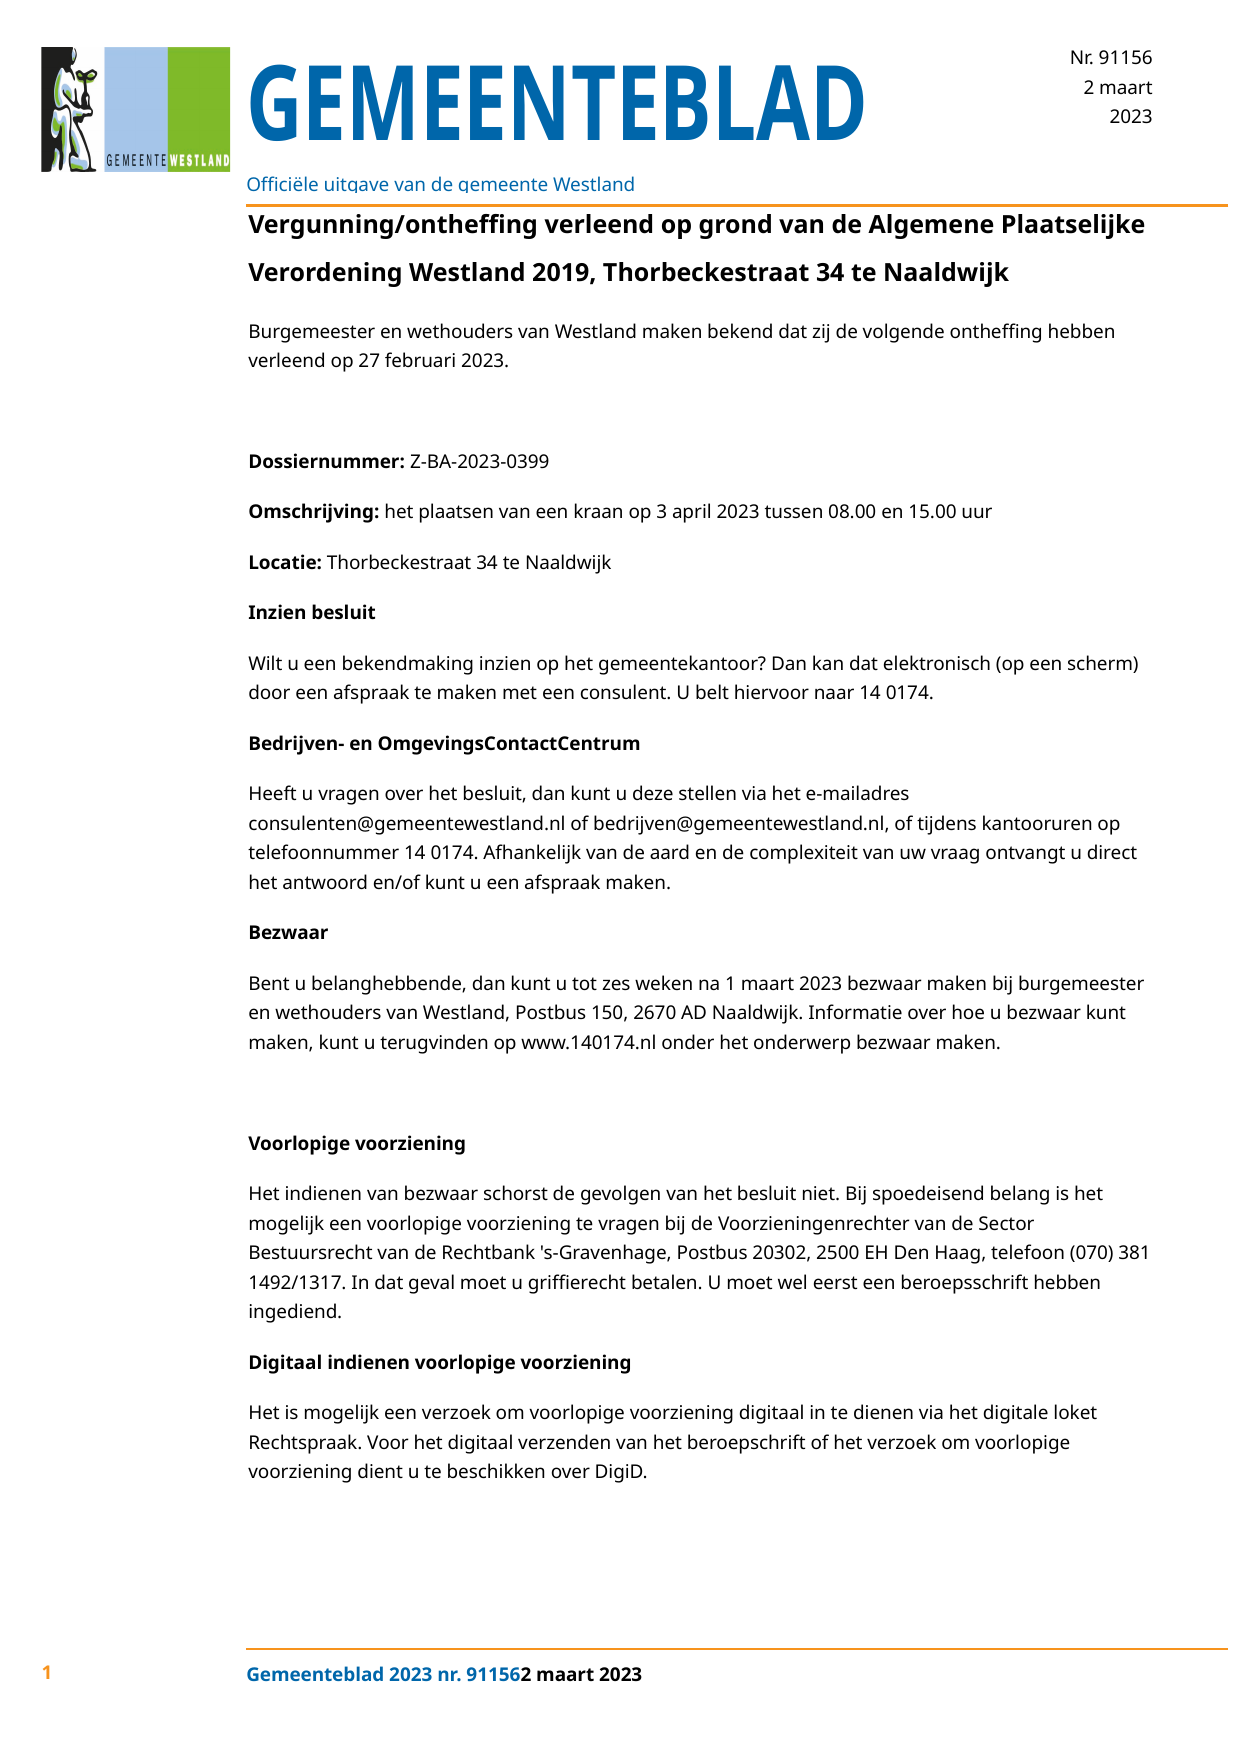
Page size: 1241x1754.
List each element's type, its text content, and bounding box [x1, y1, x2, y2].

text Digitaal indienen voorlopige voorziening [248, 1349, 1152, 1375]
text Vergunning/ontheffing verleend op grond van de Algemene Plaatselijke Verordening Westland 2019, Thorbeckestraat 34 te Naaldwijk [248, 207, 1152, 288]
text Voorlopige voorziening [248, 1130, 1152, 1156]
text Het is mogelijk een verzoek om voorlopige voorziening digitaal in te dienen via het digitale loket Rechtspraak. Voor het digitaal verzenden van het beroepschrift of het verzoek om voorlopige voorziening dient u te beschikken over DigiD. [248, 1399, 1152, 1484]
text Bedrijven- en OmgevingsContactCentrum [248, 730, 1152, 756]
text Inzien besluit [248, 599, 1152, 625]
text Omschrijving: het plaatsen van een kraan op 3 april 2023 tussen 08.00 en 15.00 uur [248, 499, 1152, 524]
picture [41, 47, 231, 172]
text Wilt u een bekendmaking inzien op het gemeentekantoor? Dan kan dat elektronisch (op een scherm) door een afspraak te maken met een consulent. U belt hiervoor naar 14 0174. [248, 650, 1152, 705]
text Heeft u vragen over het besluit, dan kunt u deze stellen via het e-mailadres consulenten@gemeentewestland.nl of bedrijven@gemeentewestland.nl, of tijdens kantooruren op telefoonnummer 14 0174. Afhankelijk van de aard en de complexiteit van uw vraag ontvangt u direct het antwoord en/of kunt u een afspraak maken. [248, 780, 1152, 895]
text Het indienen van bezwaar schorst de gevolgen van het besluit niet. Bij spoedeisend belang is het mogelijk een voorlopige voorziening te vragen bij de Voorzieningenrechter van de Sector Bestuursrecht van de Rechtbank 's-Gravenhage, Postbus 20302, 2500 EH Den Haag, telefoon (070) 381 1492/1317. In dat geval moet u griffierecht betalen. U moet wel eerst een beroepsschrift hebben ingediend. [248, 1180, 1152, 1324]
text Dossiernummer: Z-BA-2023-0399 [248, 448, 1152, 474]
text Burgemeester en wethouders van Westland maken bekend dat zij de volgende ontheffing hebben verleend op 27 februari 2023. [248, 318, 1152, 373]
text Bezwaar [248, 919, 1152, 945]
text Locatie: Thorbeckestraat 34 te Naaldwijk [248, 549, 1152, 575]
text Bent u belanghebbende, dan kunt u tot zes weken na 1 maart 2023 bezwaar maken bij burgemeester en wethouders van Westland, Postbus 150, 2670 AD Naaldwijk. Informatie over hoe u bezwaar kunt maken, kunt u terugvinden op www.140174.nl onder het onderwerp bezwaar maken. [248, 970, 1152, 1055]
